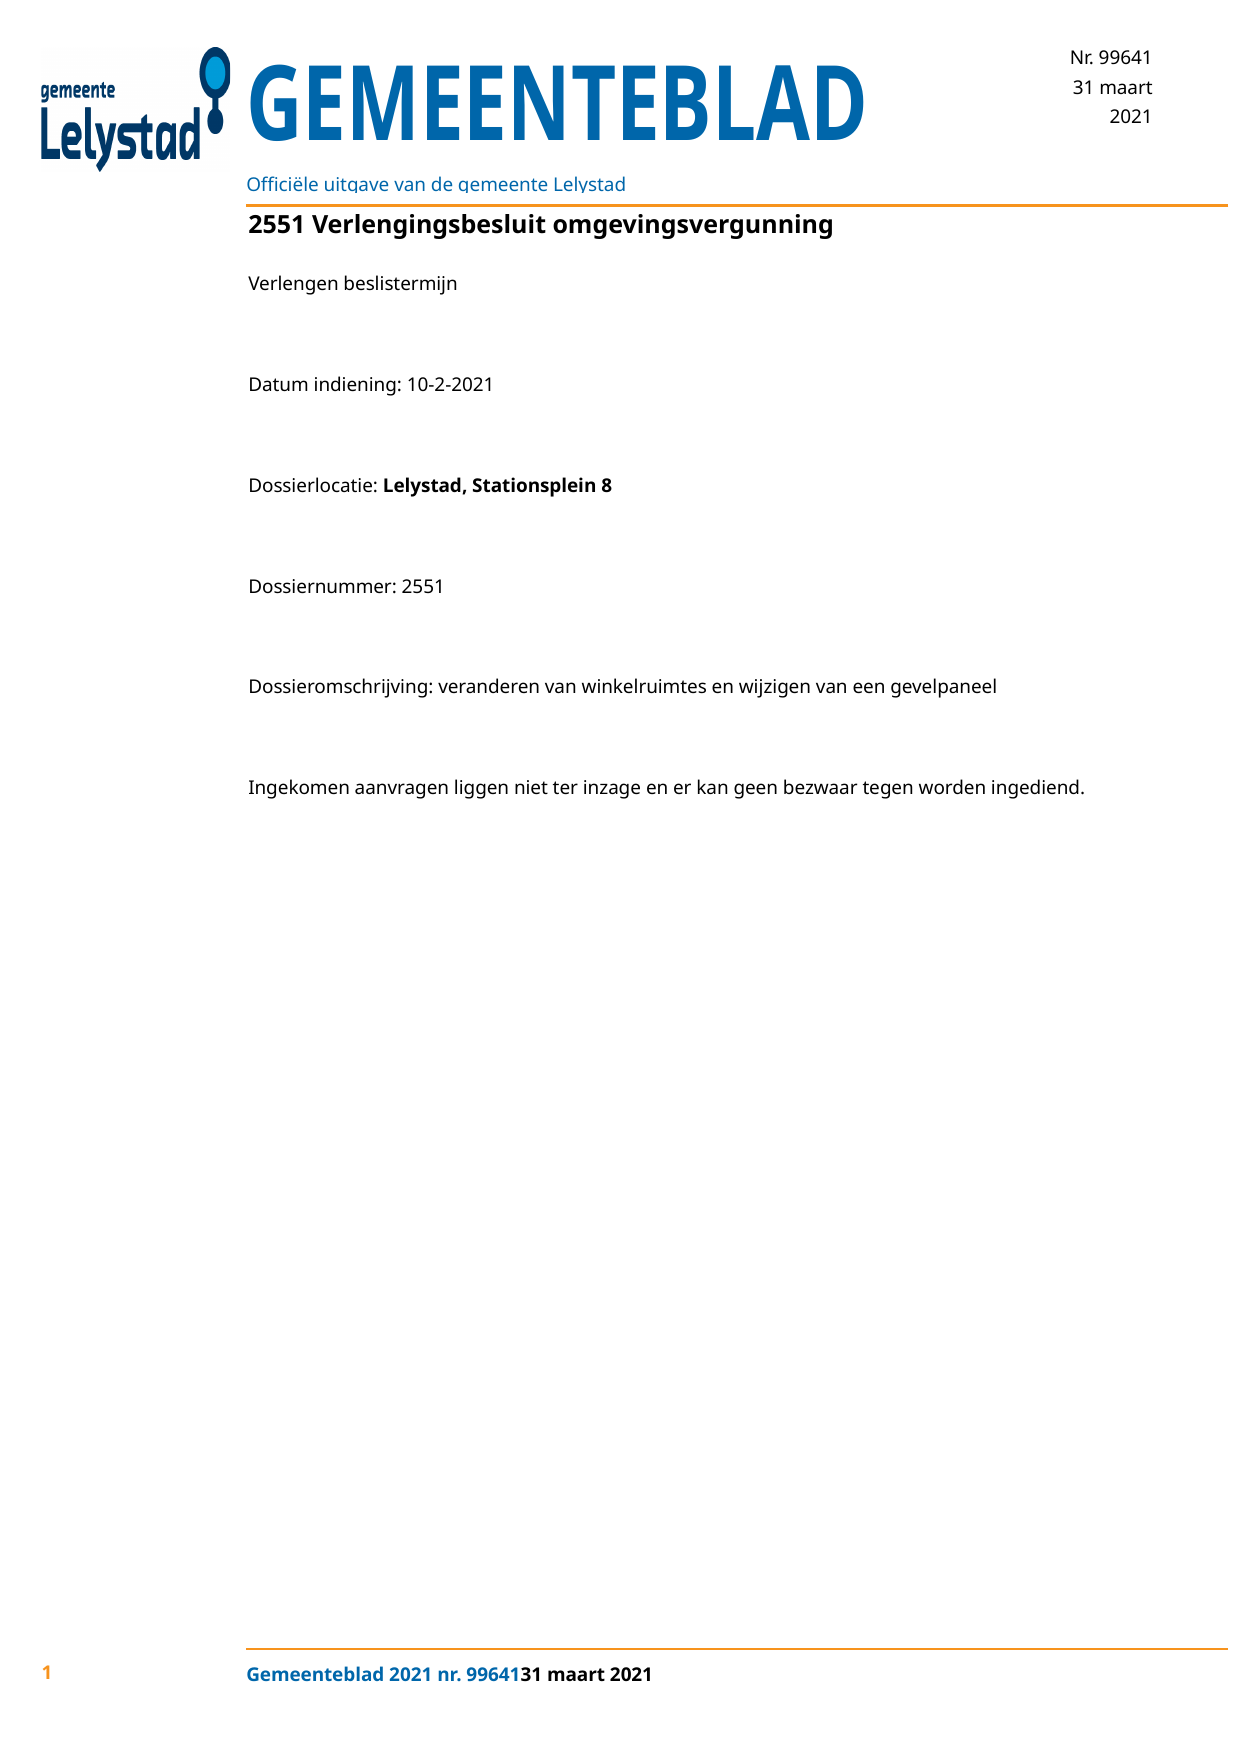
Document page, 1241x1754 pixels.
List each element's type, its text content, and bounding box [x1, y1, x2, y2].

text Dossierlocatie: Lelystad, Stationsplein 8 [248, 472, 1152, 498]
text Datum indiening: 10-2-2021 [248, 371, 1152, 397]
text 2551 Verlengingsbesluit omgevingsvergunning [248, 207, 1152, 241]
picture [41, 47, 231, 172]
text Verlengen beslistermijn [248, 270, 1152, 296]
text Dossiernummer: 2551 [248, 573, 1152, 598]
text Dossieromschrijving: veranderen van winkelruimtes en wijzigen van een gevelpaneel [248, 674, 1152, 699]
text Ingekomen aanvragen liggen niet ter inzage en er kan geen bezwaar tegen worden ingediend. [248, 774, 1152, 800]
